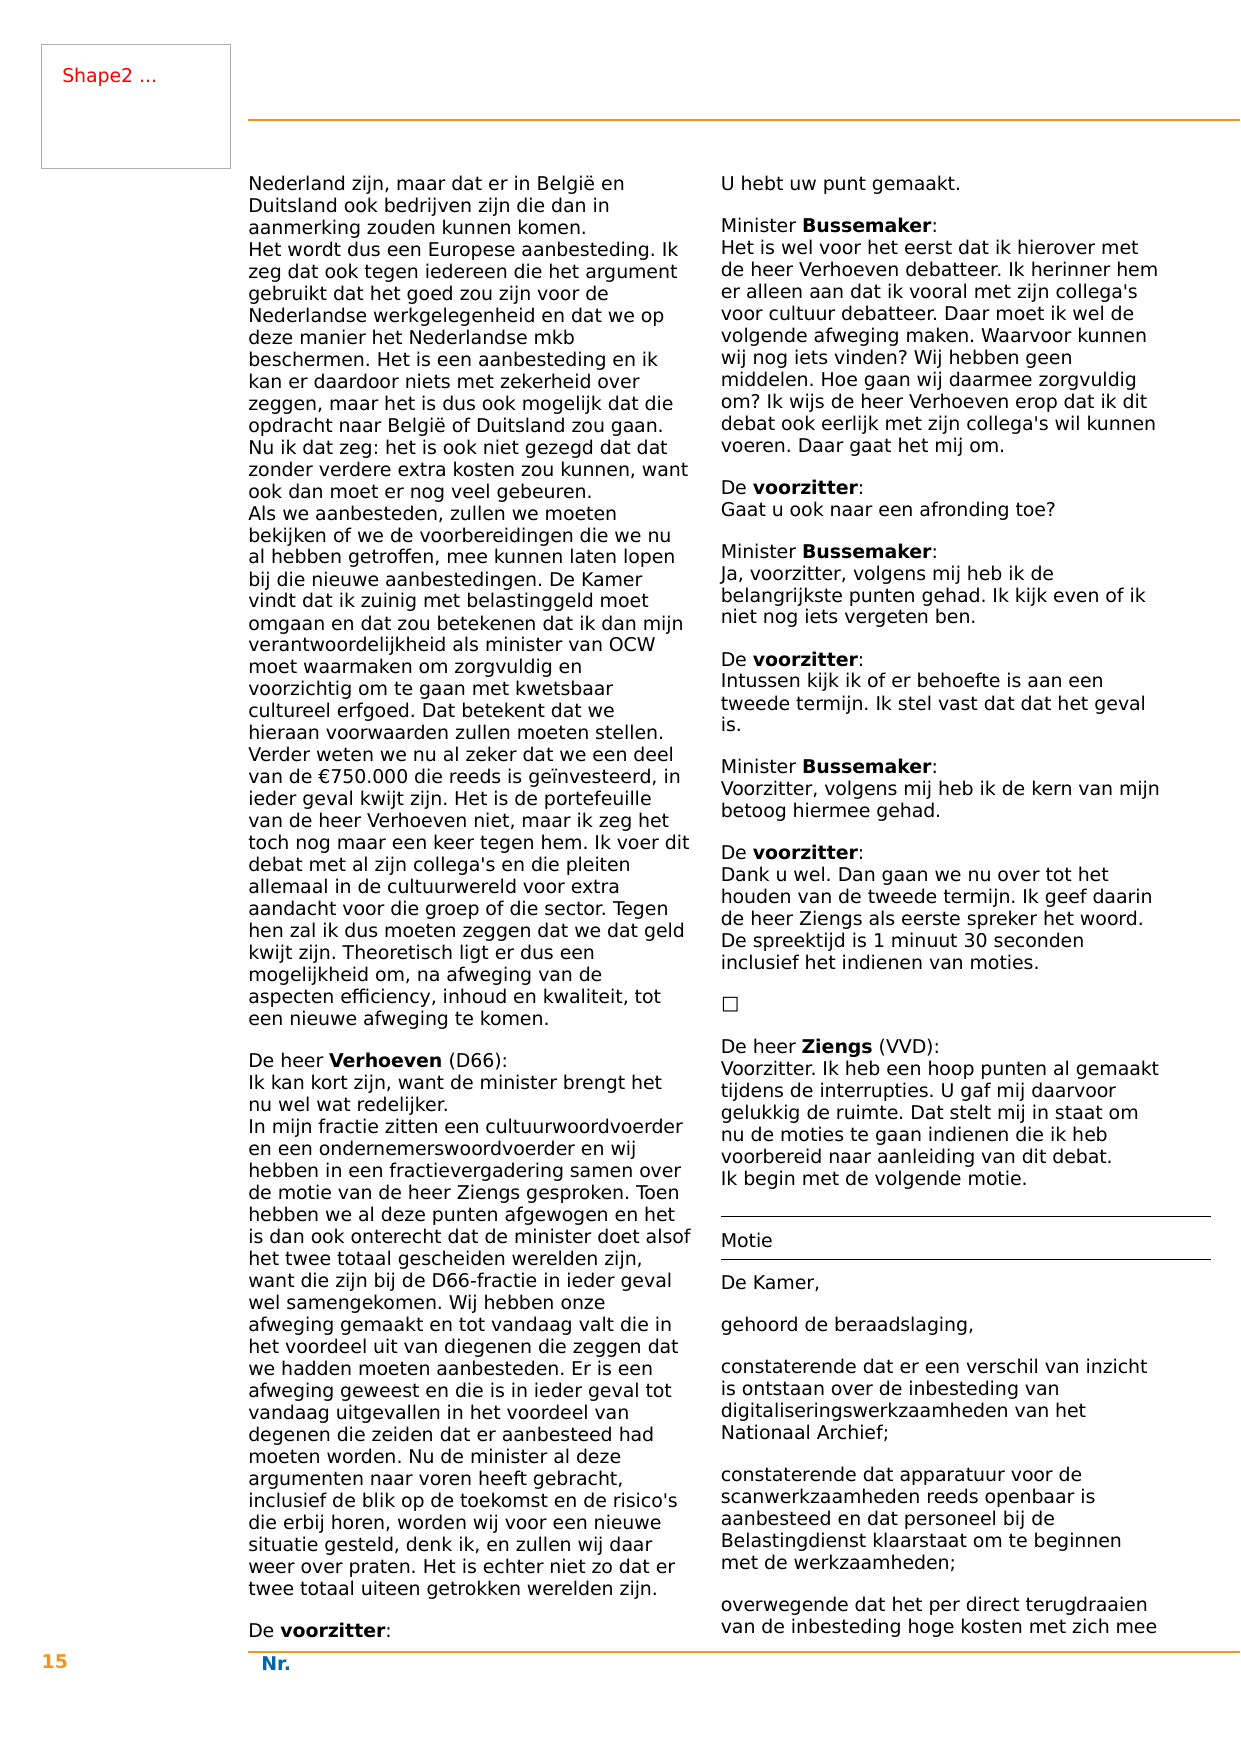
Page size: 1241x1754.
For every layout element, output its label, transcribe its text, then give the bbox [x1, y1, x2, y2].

text Gaat u ook naar een afronding toe? [721, 498, 1163, 521]
text De voorzitter: [721, 477, 1163, 498]
text constaterende dat apparatuur voor de scanwerkzaamheden reeds openbaar is aanbesteed en dat personeel bij de Belastingdienst klaarstaat om te beginnen met de werkzaamheden; [721, 1464, 1163, 1574]
text Voorzitter. Ik heb een hoop punten al gemaakt tijdens de interrupties. U gaf mij daarvoor gelukkig de ruimte. Dat stelt mij in staat om nu de moties te gaan indienen die ik heb voorbereid naar aanleiding van dit debat. [721, 1058, 1163, 1168]
text De voorzitter: [721, 842, 1163, 864]
text gehoord de beraadslaging, [721, 1314, 1163, 1336]
text Minister Bussemaker: [721, 215, 1163, 237]
text Verder weten we nu al zeker dat we een deel van de €750.000 die reeds is geïnvesteerd, in ieder geval kwijt zijn. Het is de portefeuille van de heer Verhoeven niet, maar ik zeg het toch nog maar een keer tegen hem. Ik voer dit debat met al zijn collega's en die pleiten allemaal in de cultuurwereld voor extra aandacht voor die groep of die sector. Tegen hen zal ik dus moeten zeggen dat we dat geld kwijt zijn. Theoretisch ligt er dus een mogelijkheid om, na afweging van de aspecten efficiency, inhoud en kwaliteit, tot een nieuwe afweging te komen. [248, 744, 691, 1030]
text constaterende dat er een verschil van inzicht is ontstaan over de inbesteding van digitaliseringswerkzaamheden van het Nationaal Archief; [721, 1356, 1163, 1444]
text Minister Bussemaker: [721, 756, 1163, 778]
text De heer Verhoeven (D66): [248, 1050, 691, 1072]
text Ja, voorzitter, volgens mij heb ik de belangrijkste punten gehad. Ik kijk even of ik niet nog iets vergeten ben. [721, 562, 1163, 628]
text U hebt uw punt gemaakt. [721, 173, 1163, 195]
text Nederland zijn, maar dat er in België en Duitsland ook bedrijven zijn die dan in aanmerking zouden kunnen komen. [248, 173, 691, 239]
text ⬜ [721, 994, 1163, 1016]
text Het wordt dus een Europese aanbesteding. Ik zeg dat ook tegen iedereen die het argument gebruikt dat het goed zou zijn voor de Nederlandse werkgelegenheid en dat we op deze manier het Nederlandse mkb beschermen. Het is een aanbesteding en ik kan er daardoor niets met zekerheid over zeggen, maar het is dus ook mogelijk dat die opdracht naar België of Duitsland zou gaan. Nu ik dat zeg: het is ook niet gezegd dat dat zonder verdere extra kosten zou kunnen, want ook dan moet er nog veel gebeuren. [248, 239, 691, 502]
text De voorzitter: [721, 648, 1163, 670]
text De voorzitter: [248, 1619, 691, 1641]
text Voorzitter, volgens mij heb ik de kern van mijn betoog hiermee gehad. [721, 778, 1163, 822]
text De Kamer, [721, 1272, 1163, 1294]
text Minister Bussemaker: [721, 541, 1163, 562]
text Dank u wel. Dan gaan we nu over tot het houden van de tweede termijn. Ik geef daarin de heer Ziengs als eerste spreker het woord. De spreektijd is 1 minuut 30 seconden inclusief het indienen van moties. [721, 864, 1163, 974]
text De heer Ziengs (VVD): [721, 1036, 1163, 1058]
text Het is wel voor het eerst dat ik hierover met de heer Verhoeven debatteer. Ik herinner hem er alleen aan dat ik vooral met zijn collega's voor cultuur debatteer. Daar moet ik wel de volgende afweging maken. Waarvoor kunnen wij nog iets vinden? Wij hebben geen middelen. Hoe gaan wij daarmee zorgvuldig om? Ik wijs de heer Verhoeven erop dat ik dit debat ook eerlijk met zijn collega's wil kunnen voeren. Daar gaat het mij om. [721, 237, 1163, 457]
text Ik begin met de volgende motie. [721, 1168, 1163, 1190]
text Ik kan kort zijn, want de minister brengt het nu wel wat redelijker. [248, 1072, 691, 1116]
text Als we aanbesteden, zullen we moeten bekijken of we de voorbereidingen die we nu al hebben getroffen, mee kunnen laten lopen bij die nieuwe aanbestedingen. De Kamer vindt dat ik zuinig met belastinggeld moet omgaan en dat zou betekenen dat ik dan mijn verantwoordelijkheid als minister van OCW moet waarmaken om zorgvuldig en voorzichtig om te gaan met kwetsbaar cultureel erfgoed. Dat betekent dat we hieraan voorwaarden zullen moeten stellen. [248, 502, 691, 744]
text In mijn fractie zitten een cultuurwoordvoerder en een ondernemerswoordvoerder en wij hebben in een fractievergadering samen over de motie van de heer Ziengs gesproken. Toen hebben we al deze punten afgewogen en het is dan ook onterecht dat de minister doet alsof het twee totaal gescheiden werelden zijn, want die zijn bij de D66-fractie in ieder geval wel samengekomen. Wij hebben onze afweging gemaakt en tot vandaag valt die in het voordeel uit van diegenen die zeggen dat we hadden moeten aanbesteden. Er is een afweging geweest en die is in ieder geval tot vandaag uitgevallen in het voordeel van degenen die zeiden dat er aanbesteed had moeten worden. Nu de minister al deze argumenten naar voren heeft gebracht, inclusief de blik op de toekomst en de risico's die erbij horen, worden wij voor een nieuwe situatie gesteld, denk ik, en zullen wij daar weer over praten. Het is echter niet zo dat er twee totaal uiteen getrokken werelden zijn. [248, 1116, 691, 1599]
text overwegende dat het per direct terugdraaien van de inbesteding hoge kosten met zich mee [721, 1594, 1163, 1638]
text Motie [721, 1230, 1163, 1252]
text Intussen kijk ik of er behoefte is aan een tweede termijn. Ik stel vast dat dat het geval is. [721, 670, 1163, 736]
